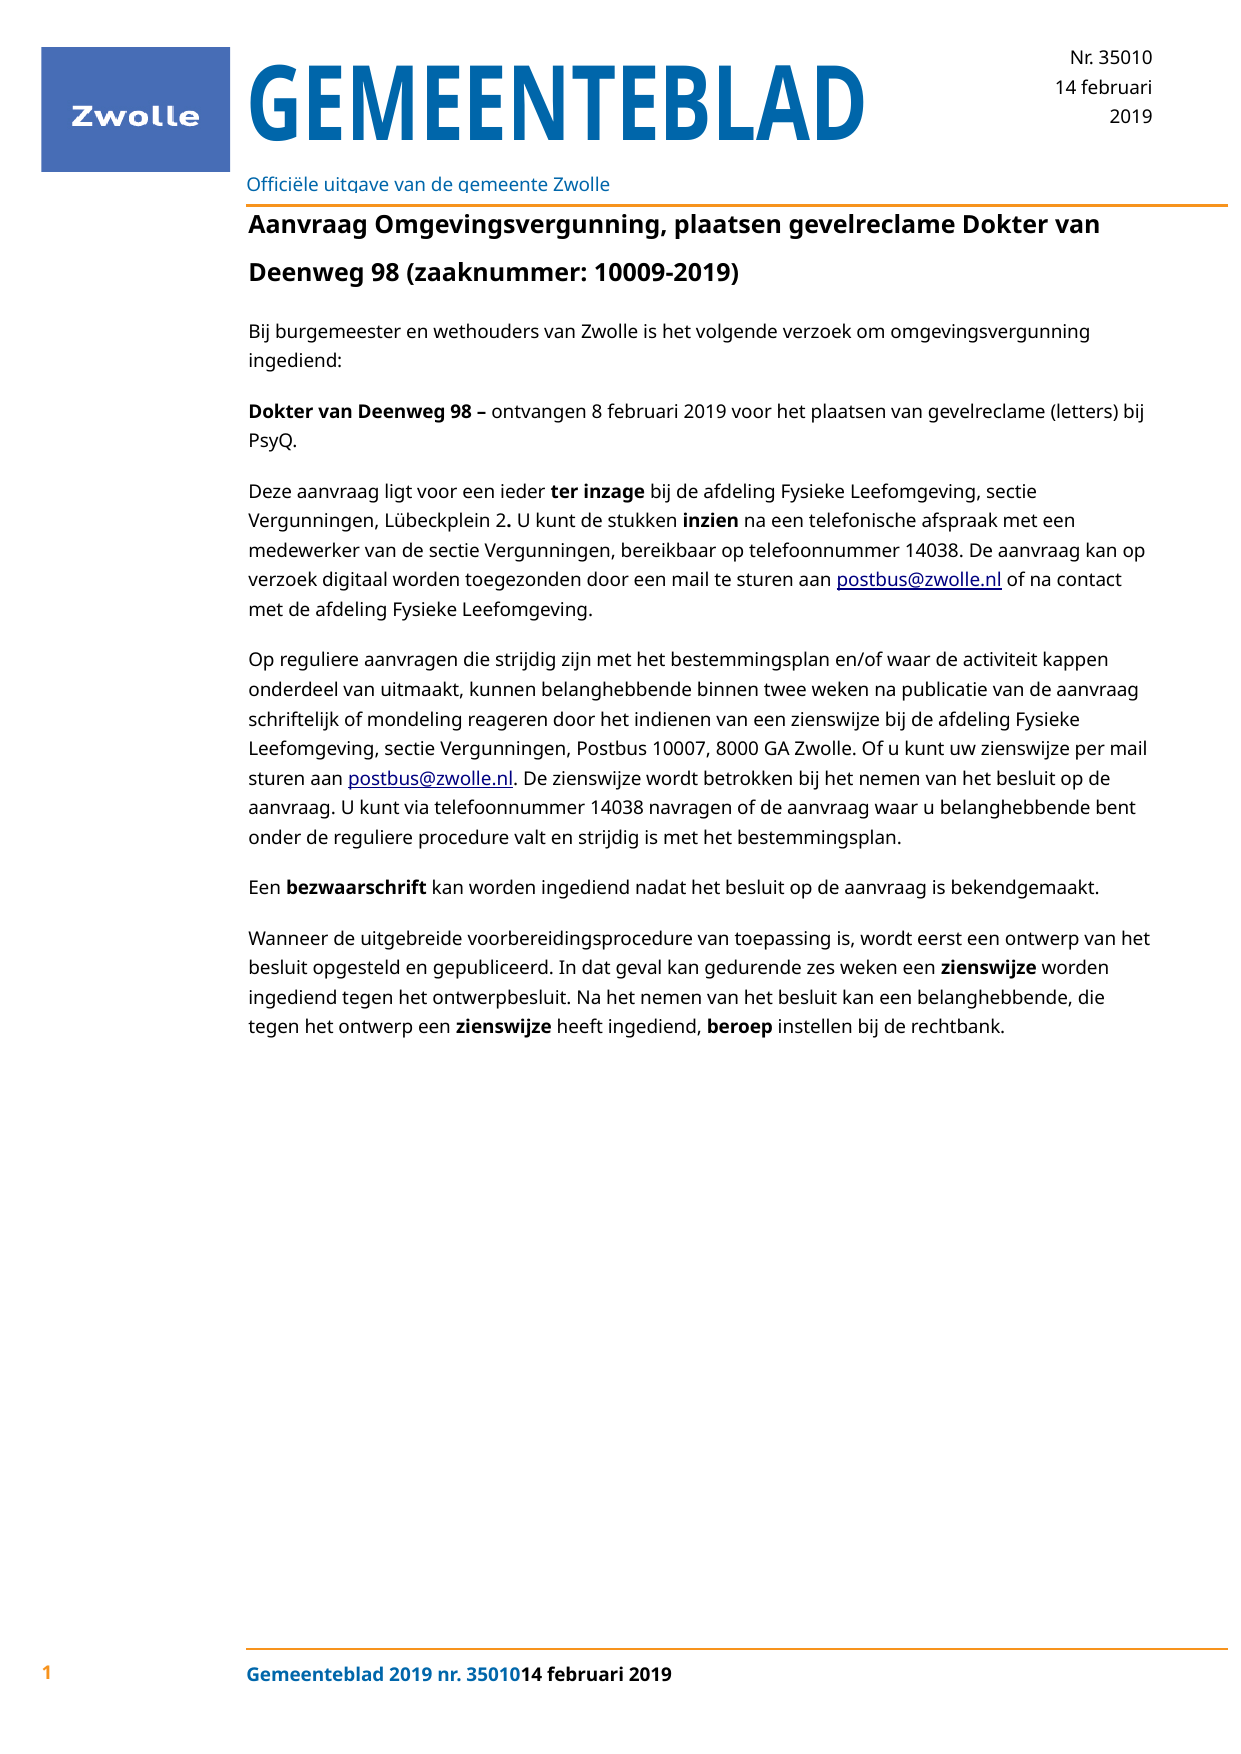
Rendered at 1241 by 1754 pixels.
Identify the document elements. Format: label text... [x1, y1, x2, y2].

picture [41, 47, 231, 172]
text Op reguliere aanvragen die strijdig zijn met het bestemmingsplan en/of waar de activiteit kappen onderdeel van uitmaakt, kunnen belanghebbende binnen twee weken na publicatie van de aanvraag schriftelijk of mondeling reageren door het indienen van een zienswijze bij de afdeling Fysieke Leefomgeving, sectie Vergunningen, Postbus 10007, 8000 GA Zwolle. Of u kunt uw zienswijze per mail sturen aan postbus@zwolle.nl. De zienswijze wordt betrokken bij het nemen van het besluit op de aanvraag. U kunt via telefoonnummer 14038 navragen of de aanvraag waar u belanghebbende bent onder de reguliere procedure valt en strijdig is met het bestemmingsplan. [248, 647, 1152, 850]
text Dokter van Deenweg 98 – ontvangen 8 februari 2019 voor het plaatsen van gevelreclame (letters) bij PsyQ. [248, 398, 1152, 453]
text Een bezwaarschrift kan worden ingediend nadat het besluit op de aanvraag is bekendgemaakt. [248, 874, 1152, 900]
text Bij burgemeester en wethouders van Zwolle is het volgende verzoek om omgevingsvergunning ingediend: [248, 318, 1152, 373]
text Wanneer de uitgebreide voorbereidingsprocedure van toepassing is, wordt eerst een ontwerp van het besluit opgesteld en gepubliceerd. In dat geval kan gedurende zes weken een zienswijze worden ingediend tegen het ontwerpbesluit. Na het nemen van het besluit kan een belanghebbende, die tegen het ontwerp een zienswijze heeft ingediend, beroep instellen bij de rechtbank. [248, 925, 1152, 1039]
text Deze aanvraag ligt voor een ieder ter inzage bij de afdeling Fysieke Leefomgeving, sectie Vergunningen, Lübeckplein 2. U kunt de stukken inzien na een telefonische afspraak met een medewerker van de sectie Vergunningen, bereikbaar op telefoonnummer 14038. De aanvraag kan op verzoek digitaal worden toegezonden door een mail te sturen aan postbus@zwolle.nl of na contact met de afdeling Fysieke Leefomgeving. [248, 478, 1152, 622]
text Aanvraag Omgevingsvergunning, plaatsen gevelreclame Dokter van Deenweg 98 (zaaknummer: 10009-2019) [248, 207, 1152, 288]
